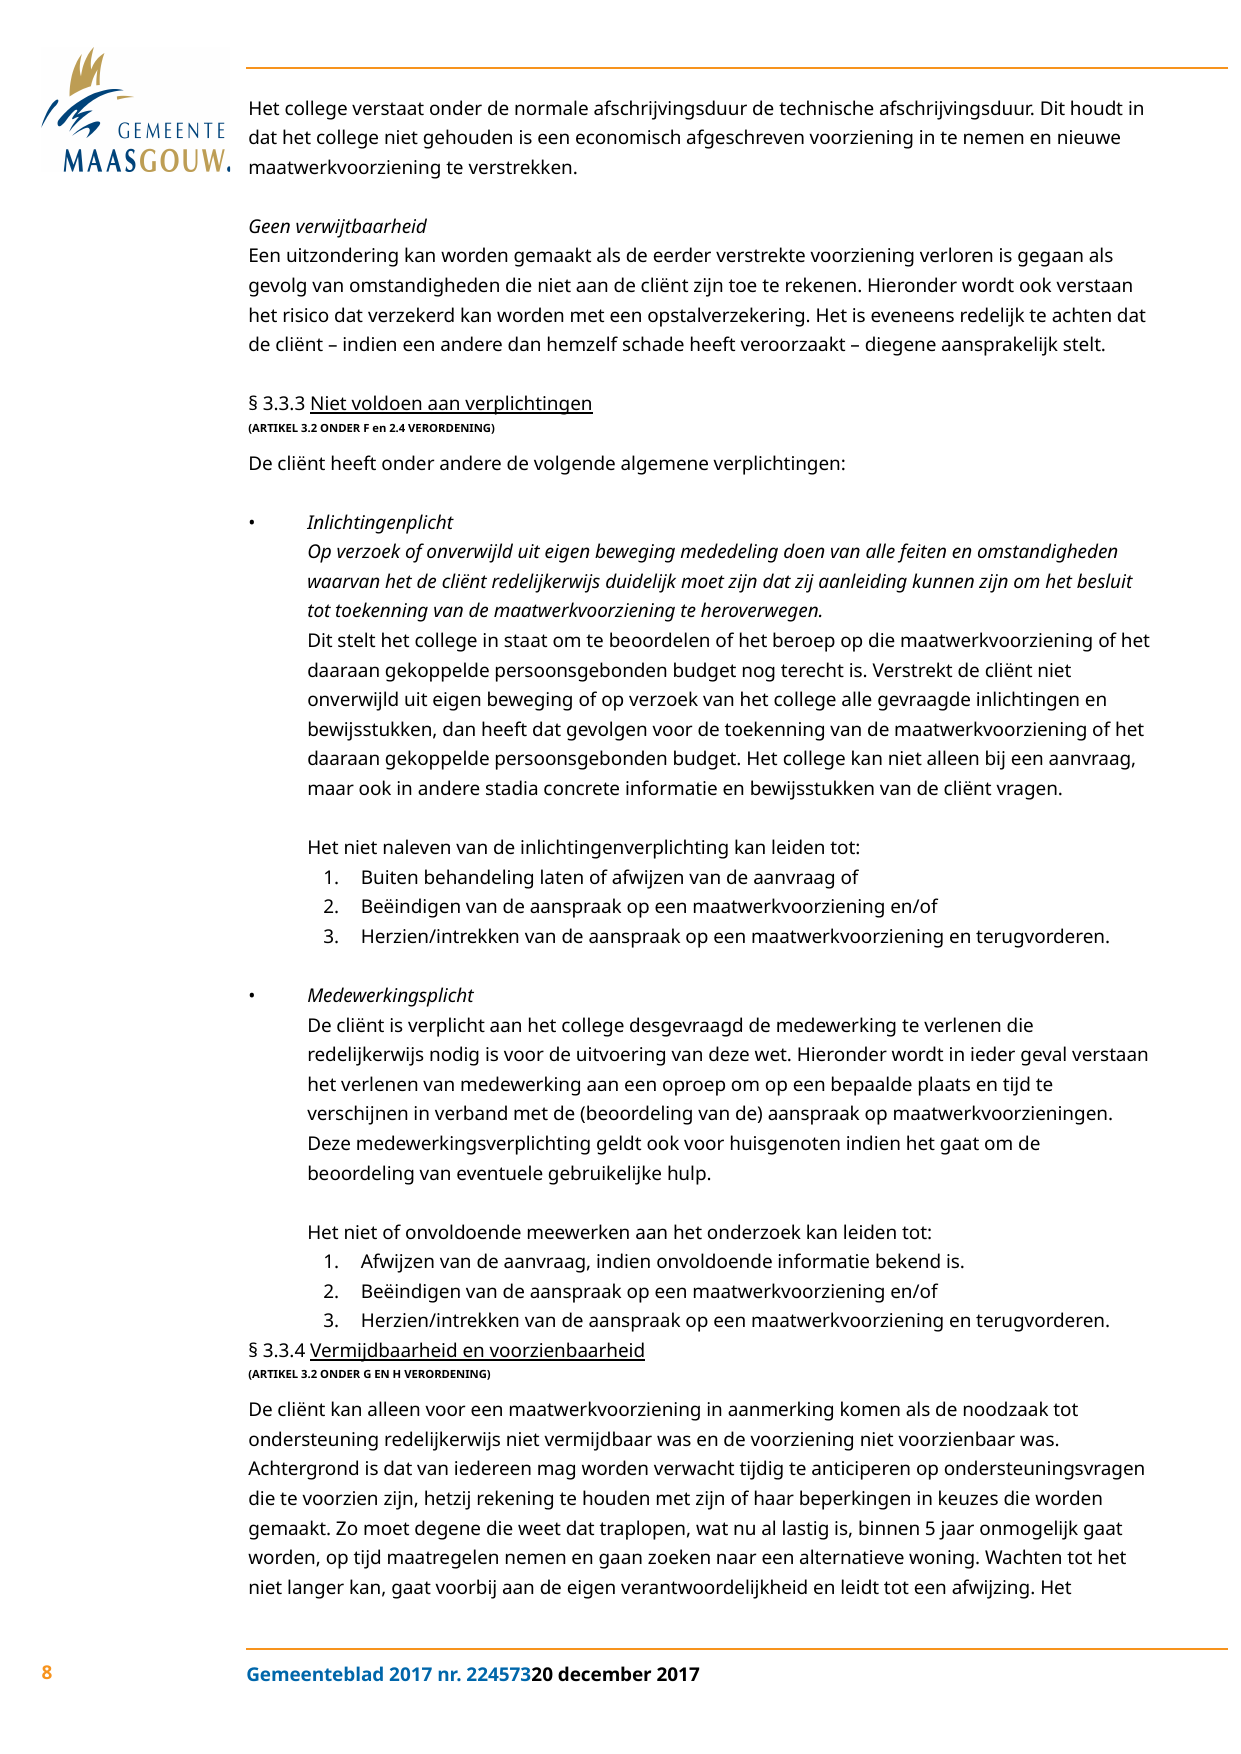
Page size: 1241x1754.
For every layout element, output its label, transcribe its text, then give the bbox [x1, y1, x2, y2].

text Het college verstaat onder de normale afschrijvingsduur de technische afschrijvingsduur. Dit houdt in dat het college niet gehouden is een economisch afgeschreven voorziening in te nemen en nieuwe maatwerkvoorziening te verstrekken. [248, 95, 1152, 180]
list Op verzoek of onverwijld uit eigen beweging mededeling doen van alle feiten en omstandigheden waarvan het de cliënt redelijkerwijs duidelijk moet zijn dat zij aanleiding kunnen zijn om het besluit tot toekenning van de maatwerkvoorziening te heroverwegen. [248, 538, 1152, 623]
list Medewerkingsplicht [248, 982, 1152, 1008]
list De cliënt is verplicht aan het college desgevraagd de medewerking te verlenen die redelijkerwijs nodig is voor de uitvoering van deze wet. Hieronder wordt in ieder geval verstaan het verlenen van medewerking aan een oproep om op een bepaalde plaats en tijd te verschijnen in verband met de (beoordeling van de) aanspraak op maatwerkvoorzieningen. Deze medewerkingsverplichting geldt ook voor huisgenoten indien het gaat om de beoordeling van eventuele gebruikelijke hulp. [248, 1012, 1152, 1186]
list Beëindigen van de aanspraak op een maatwerkvoorziening en/of [323, 893, 1152, 919]
picture [41, 47, 231, 172]
text § 3.3.3 Niet voldoen aan verplichtingen [248, 391, 1152, 416]
list Het niet of onvoldoende meewerken aan het onderzoek kan leiden tot: [248, 1219, 1152, 1245]
text (ARTIKEL 3.2 ONDER F en 2.4 VERORDENING) [248, 420, 1152, 446]
text Geen verwijtbaarheid [248, 213, 1152, 239]
list Inlichtingenplicht [248, 509, 1152, 535]
list Buiten behandeling laten of afwijzen van de aanvraag of [323, 864, 1152, 890]
text De cliënt heeft onder andere de volgende algemene verplichtingen: [248, 450, 1152, 476]
text § 3.3.4 Vermijdbaarheid en voorzienbaarheid [248, 1337, 1152, 1363]
list Afwijzen van de aanvraag, indien onvoldoende informatie bekend is. [323, 1248, 1152, 1274]
list Herzien/intrekken van de aanspraak op een maatwerkvoorziening en terugvorderen. [323, 923, 1152, 949]
list Beëindigen van de aanspraak op een maatwerkvoorziening en/of [323, 1278, 1152, 1304]
text (ARTIKEL 3.2 ONDER G EN H VERORDENING) [248, 1367, 1152, 1393]
text De cliënt kan alleen voor een maatwerkvoorziening in aanmerking komen als de noodzaak tot ondersteuning redelijkerwijs niet vermijdbaar was en de voorziening niet voorzienbaar was. Achtergrond is dat van iedereen mag worden verwacht tijdig te anticiperen op ondersteuningsvragen die te voorzien zijn, hetzij rekening te houden met zijn of haar beperkingen in keuzes die worden gemaakt. Zo moet degene die weet dat traplopen, wat nu al lastig is, binnen 5 jaar onmogelijk gaat worden, op tijd maatregelen nemen en gaan zoeken naar een alternatieve woning. Wachten tot het niet langer kan, gaat voorbij aan de eigen verantwoordelijkheid en leidt tot een afwijzing. Het [248, 1396, 1152, 1600]
list Dit stelt het college in staat om te beoordelen of het beroep op die maatwerkvoorziening of het daaraan gekoppelde persoonsgebonden budget nog terecht is. Verstrekt de cliënt niet onverwijld uit eigen beweging of op verzoek van het college alle gevraagde inlichtingen en bewijsstukken, dan heeft dat gevolgen voor de toekenning van de maatwerkvoorziening of het daaraan gekoppelde persoonsgebonden budget. Het college kan niet alleen bij een aanvraag, maar ook in andere stadia concrete informatie en bewijsstukken van de cliënt vragen. [248, 627, 1152, 801]
list Het niet naleven van de inlichtingenverplichting kan leiden tot: [248, 834, 1152, 860]
list Herzien/intrekken van de aanspraak op een maatwerkvoorziening en terugvorderen. [323, 1308, 1152, 1333]
text Een uitzondering kan worden gemaakt als de eerder verstrekte voorziening verloren is gegaan als gevolg van omstandigheden die niet aan de cliënt zijn toe te rekenen. Hieronder wordt ook verstaan het risico dat verzekerd kan worden met een opstalverzekering. Het is eveneens redelijk te achten dat de cliënt – indien een andere dan hemzelf schade heeft veroorzaakt – diegene aansprakelijk stelt. [248, 243, 1152, 357]
